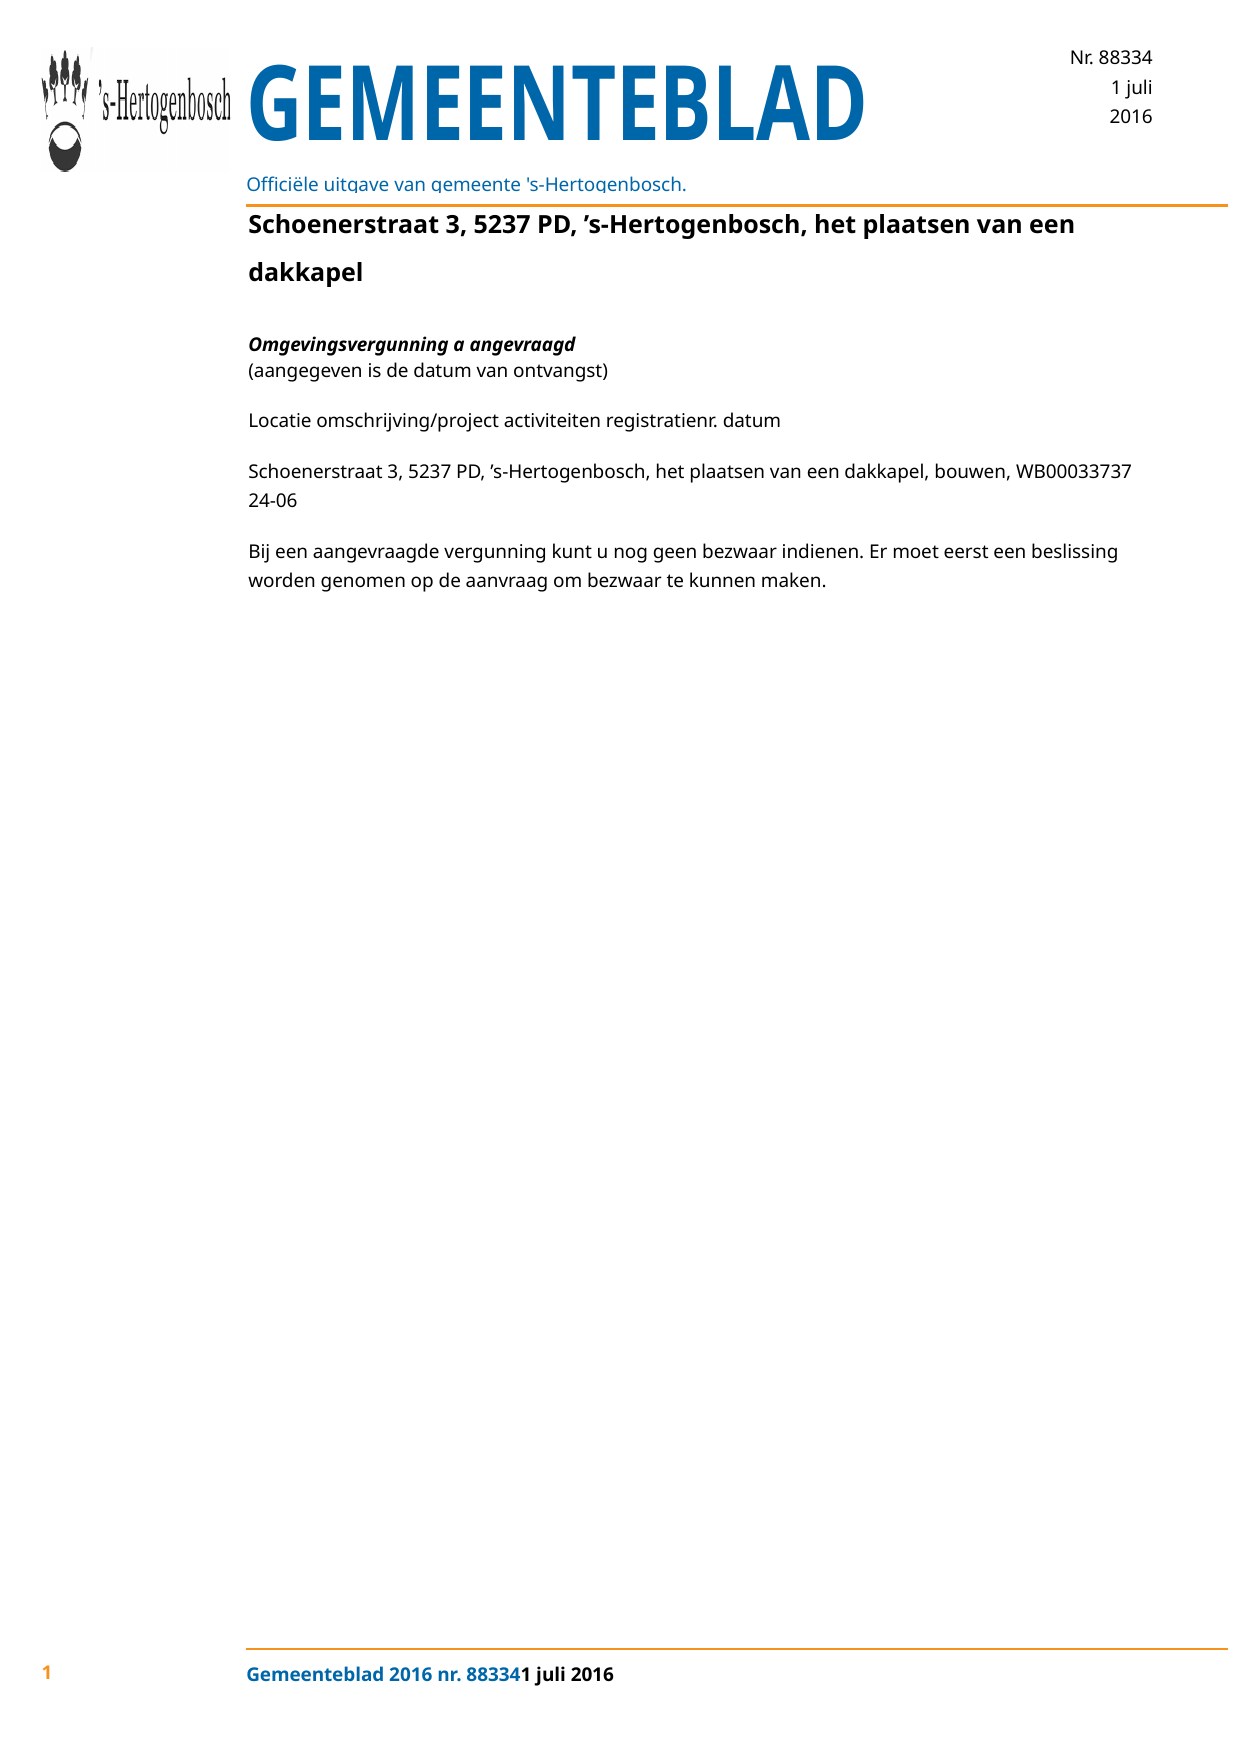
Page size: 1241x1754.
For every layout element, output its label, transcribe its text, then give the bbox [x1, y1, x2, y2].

text Locatie omschrijving/project activiteiten registratienr. datum [248, 408, 1152, 433]
text Omgevingsvergunning a angevraagd [248, 331, 1152, 357]
text Schoenerstraat 3, 5237 PD, ’s-Hertogenbosch, het plaatsen van een dakkapel, bouwen, WB00033737 24-06 [248, 458, 1152, 513]
text Schoenerstraat 3, 5237 PD, ’s-Hertogenbosch, het plaatsen van een dakkapel [248, 207, 1152, 288]
text Bij een aangevraagde vergunning kunt u nog geen bezwaar indienen. Er moet eerst een beslissing worden genomen op de aanvraag om bezwaar te kunnen maken. [248, 538, 1152, 593]
picture [41, 47, 231, 172]
text (aangegeven is de datum van ontvangst) [248, 357, 1152, 383]
